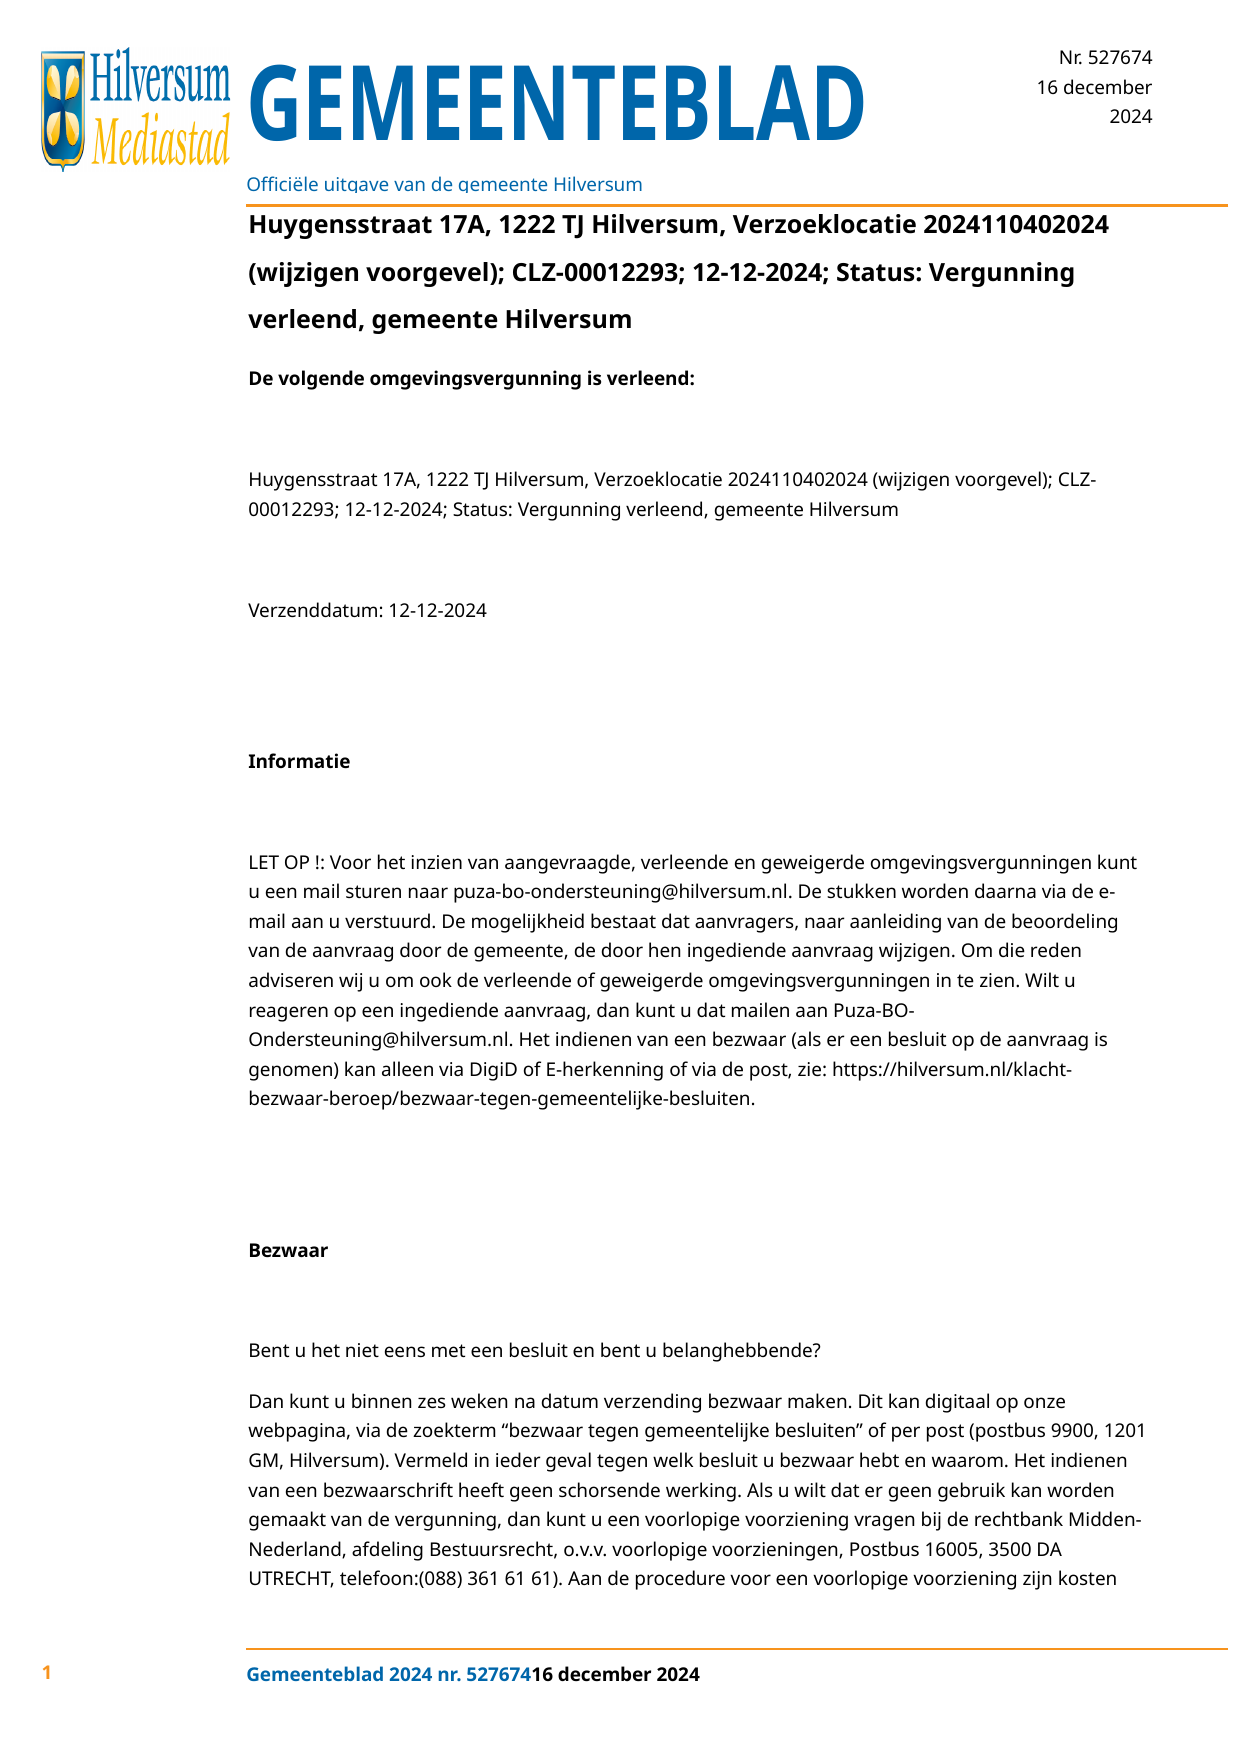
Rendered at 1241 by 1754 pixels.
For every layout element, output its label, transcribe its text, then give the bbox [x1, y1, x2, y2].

text Bezwaar [248, 1237, 1152, 1262]
text Bent u het niet eens met een besluit en bent u belanghebbende? [248, 1338, 1152, 1363]
text Huygensstraat 17A, 1222 TJ Hilversum, Verzoeklocatie 2024110402024 (wijzigen voorgevel); CLZ-00012293; 12-12-2024; Status: Vergunning verleend, gemeente Hilversum [248, 207, 1152, 336]
text LET OP !: Voor het inzien van aangevraagde, verleende en geweigerde omgevingsvergunningen kunt u een mail sturen naar puza-bo-ondersteuning@hilversum.nl. De stukken worden daarna via de e-mail aan u verstuurd. De mogelijkheid bestaat dat aanvragers, naar aanleiding van de beoordeling van de aanvraag door de gemeente, de door hen ingediende aanvraag wijzigen. Om die reden adviseren wij u om ook de verleende of geweigerde omgevingsvergunningen in te zien. Wilt u reageren op een ingediende aanvraag, dan kunt u dat mailen aan Puza-BO-Ondersteuning@hilversum.nl. Het indienen van een bezwaar (als er een besluit op de aanvraag is genomen) kan alleen via DigiD of E-herkenning of via de post, zie: https://hilversum.nl/klacht-bezwaar-beroep/bezwaar-tegen-gemeentelijke-besluiten. [248, 849, 1152, 1111]
text De volgende omgevingsvergunning is verleend: [248, 366, 1152, 391]
text Dan kunt u binnen zes weken na datum verzending bezwaar maken. Dit kan digitaal op onze webpagina, via de zoekterm “bezwaar tegen gemeentelijke besluiten” of per post (postbus 9900, 1201 GM, Hilversum). Vermeld in ieder geval tegen welk besluit u bezwaar hebt en waarom. Het indienen van een bezwaarschrift heeft geen schorsende werking. Als u wilt dat er geen gebruik kan worden gemaakt van de vergunning, dan kunt u een voorlopige voorziening vragen bij de rechtbank Midden-Nederland, afdeling Bestuursrecht, o.v.v. voorlopige voorzieningen, Postbus 16005, 3500 DA UTRECHT, telefoon:(088) 361 61 61). Aan de procedure voor een voorlopige voorziening zijn kosten [248, 1388, 1152, 1591]
text Huygensstraat 17A, 1222 TJ Hilversum, Verzoeklocatie 2024110402024 (wijzigen voorgevel); CLZ-00012293; 12-12-2024; Status: Vergunning verleend, gemeente Hilversum [248, 466, 1152, 522]
text Informatie [248, 748, 1152, 774]
picture [41, 47, 231, 172]
text Verzenddatum: 12-12-2024 [248, 597, 1152, 622]
